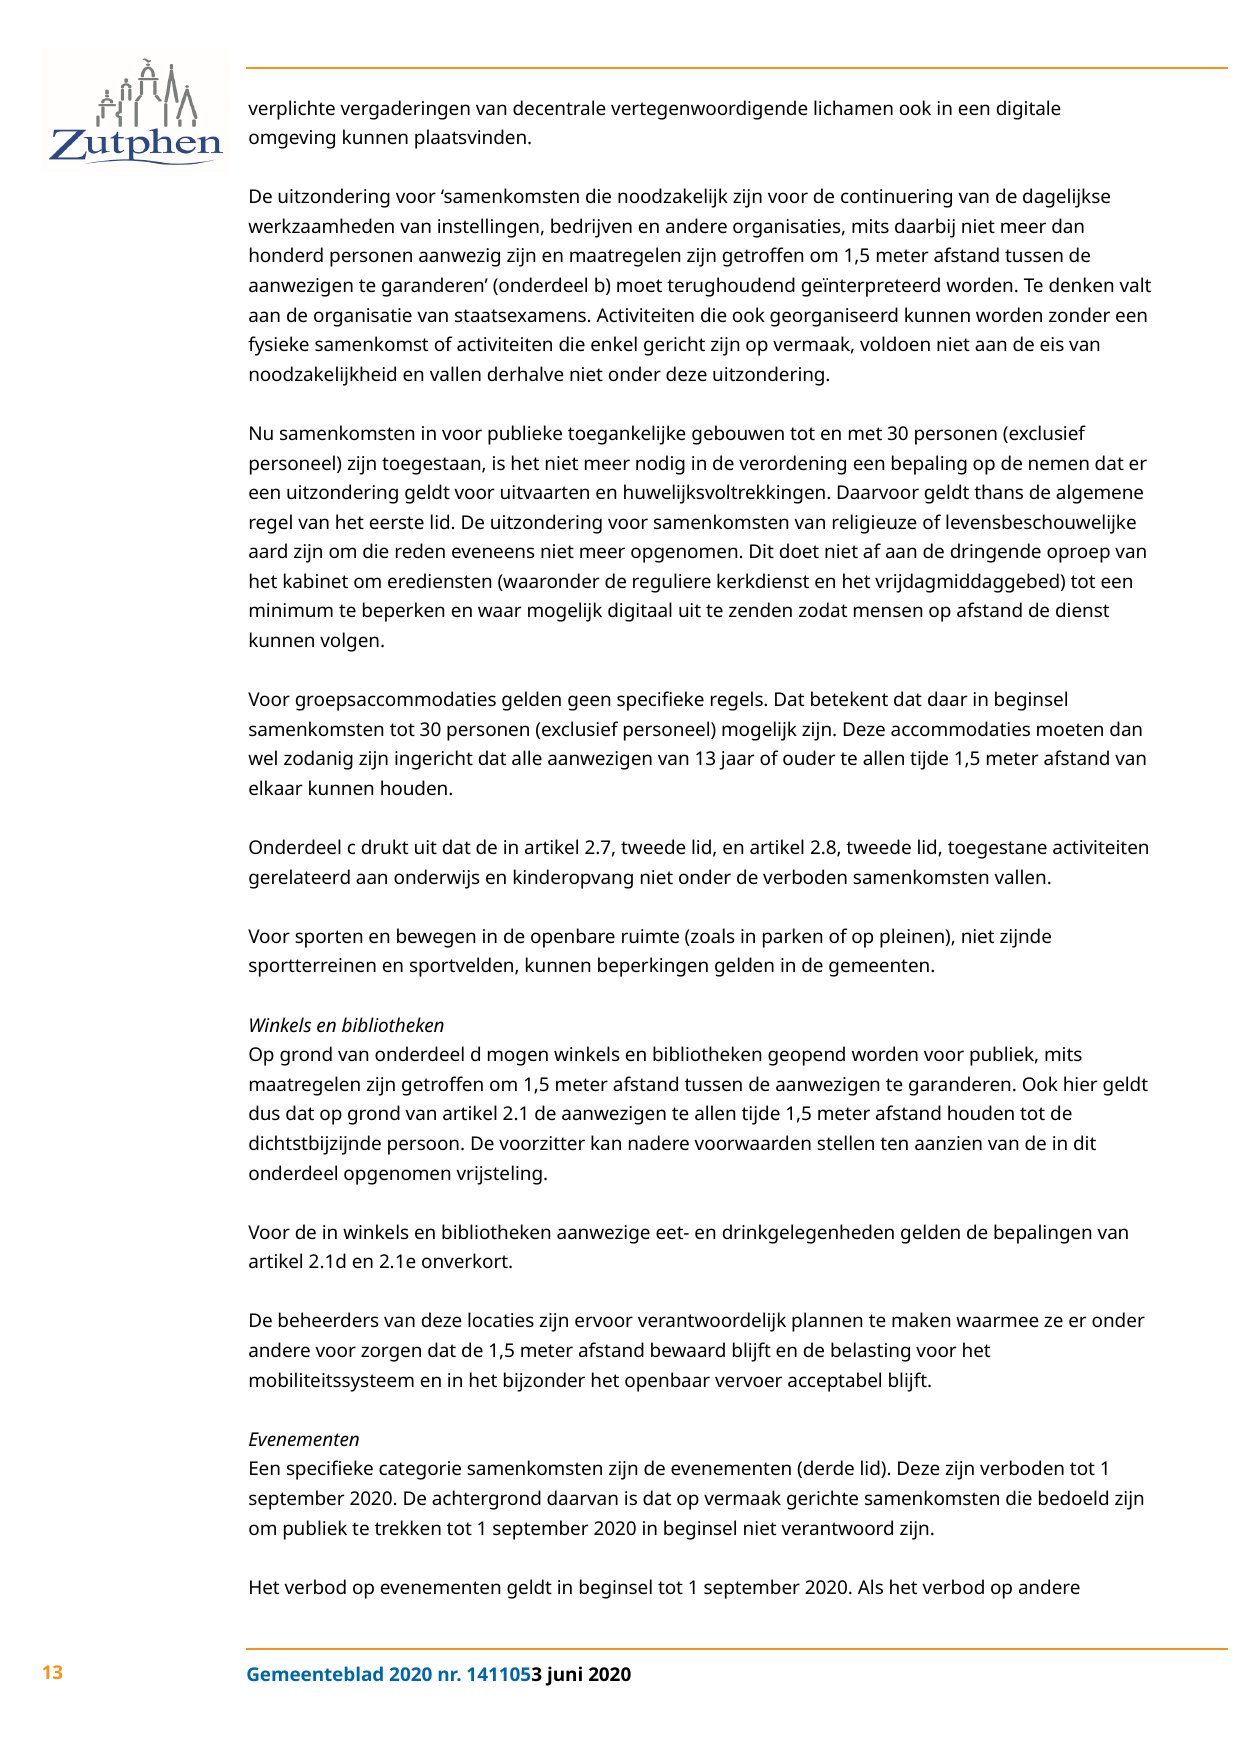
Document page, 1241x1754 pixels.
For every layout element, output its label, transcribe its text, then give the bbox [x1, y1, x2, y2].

text De beheerders van deze locaties zijn ervoor verantwoordelijk plannen te maken waarmee ze er onder andere voor zorgen dat de 1,5 meter afstand bewaard blijft en de belasting voor het mobiliteitssysteem en in het bijzonder het openbaar vervoer acceptabel blijft. [248, 1308, 1152, 1393]
text Voor sporten en bewegen in de openbare ruimte (zoals in parken of op pleinen), niet zijnde sportterreinen en sportvelden, kunnen beperkingen gelden in de gemeenten. [248, 923, 1152, 978]
text Winkels en bibliotheken [248, 1012, 1152, 1038]
picture [41, 47, 231, 172]
text Evenementen [248, 1426, 1152, 1452]
text De uitzondering voor ‘samenkomsten die noodzakelijk zijn voor de continuering van de dagelijkse werkzaamheden van instellingen, bedrijven en andere organisaties, mits daarbij niet meer dan honderd personen aanwezig zijn en maatregelen zijn getroffen om 1,5 meter afstand tussen de aanwezigen te garanderen’ (onderdeel b) moet terughoudend geïnterpreteerd worden. Te denken valt aan de organisatie van staatsexamens. Activiteiten die ook georganiseerd kunnen worden zonder een fysieke samenkomst of activiteiten die enkel gericht zijn op vermaak, voldoen niet aan de eis van noodzakelijkheid en vallen derhalve niet onder deze uitzondering. [248, 183, 1152, 387]
text Het verbod op evenementen geldt in beginsel tot 1 september 2020. Als het verbod op andere [248, 1574, 1152, 1600]
text verplichte vergaderingen van decentrale vertegenwoordigende lichamen ook in een digitale omgeving kunnen plaatsvinden. [248, 95, 1152, 150]
text Voor de in winkels en bibliotheken aanwezige eet- en drinkgelegenheden gelden de bepalingen van artikel 2.1d en 2.1e onverkort. [248, 1219, 1152, 1274]
text Nu samenkomsten in voor publieke toegankelijke gebouwen tot en met 30 personen (exclusief personeel) zijn toegestaan, is het niet meer nodig in de verordening een bepaling op de nemen dat er een uitzondering geldt voor uitvaarten en huwelijksvoltrekkingen. Daarvoor geldt thans de algemene regel van het eerste lid. De uitzondering voor samenkomsten van religieuze of levensbeschouwelijke aard zijn om die reden eveneens niet meer opgenomen. Dit doet niet af aan de dringende oproep van het kabinet om erediensten (waaronder de reguliere kerkdienst en het vrijdagmiddaggebed) tot een minimum te beperken en waar mogelijk digitaal uit te zenden zodat mensen op afstand de dienst kunnen volgen. [248, 420, 1152, 653]
text Op grond van onderdeel d mogen winkels en bibliotheken geopend worden voor publiek, mits maatregelen zijn getroffen om 1,5 meter afstand tussen de aanwezigen te garanderen. Ook hier geldt dus dat op grond van artikel 2.1 de aanwezigen te allen tijde 1,5 meter afstand houden tot de dichtstbijzijnde persoon. De voorzitter kan nadere voorwaarden stellen ten aanzien van de in dit onderdeel opgenomen vrijsteling. [248, 1041, 1152, 1186]
text Voor groepsaccommodaties gelden geen specifieke regels. Dat betekent dat daar in beginsel samenkomsten tot 30 personen (exclusief personeel) mogelijk zijn. Deze accommodaties moeten dan wel zodanig zijn ingericht dat alle aanwezigen van 13 jaar of ouder te allen tijde 1,5 meter afstand van elkaar kunnen houden. [248, 686, 1152, 801]
text Onderdeel c drukt uit dat de in artikel 2.7, tweede lid, en artikel 2.8, tweede lid, toegestane activiteiten gerelateerd aan onderwijs en kinderopvang niet onder de verboden samenkomsten vallen. [248, 834, 1152, 890]
text Een specifieke categorie samenkomsten zijn de evenementen (derde lid). Deze zijn verboden tot 1 september 2020. De achtergrond daarvan is dat op vermaak gerichte samenkomsten die bedoeld zijn om publiek te trekken tot 1 september 2020 in beginsel niet verantwoord zijn. [248, 1456, 1152, 1541]
